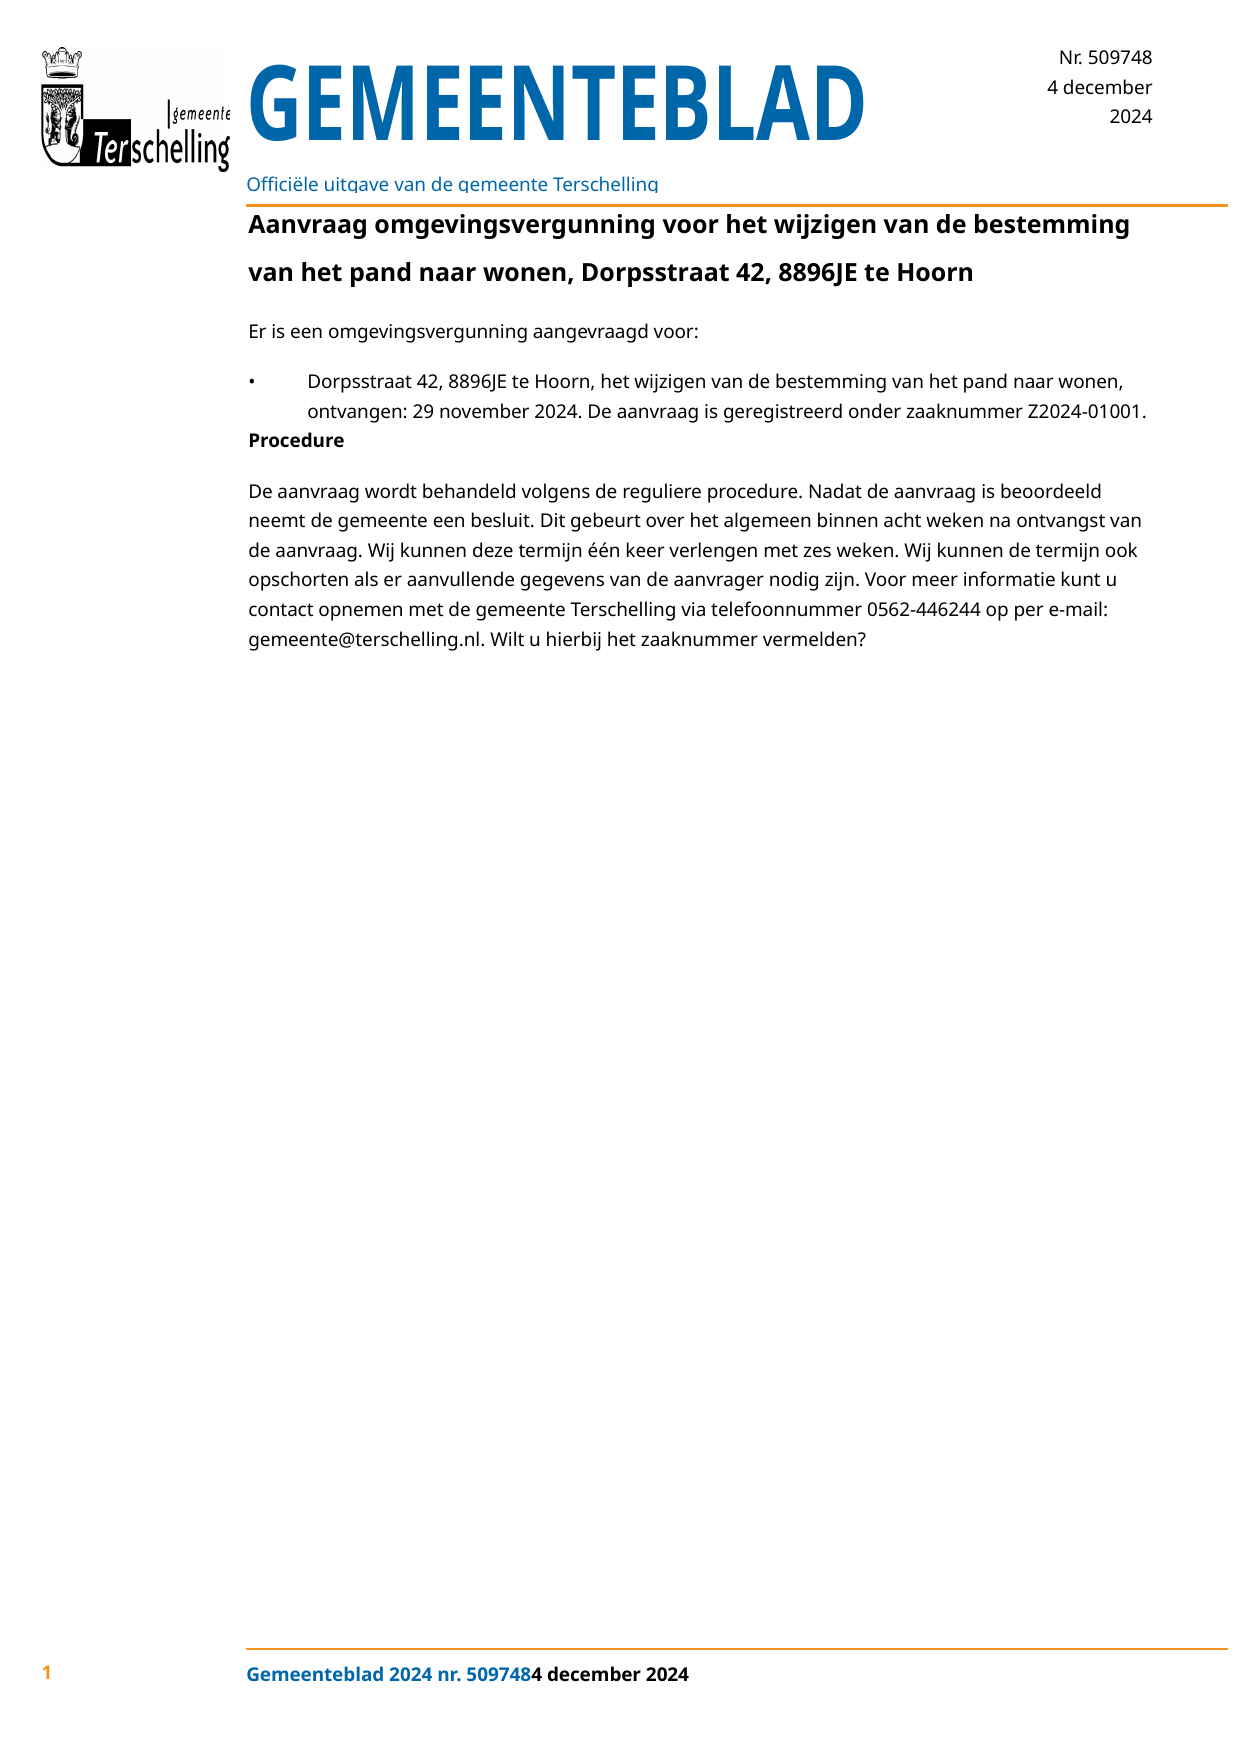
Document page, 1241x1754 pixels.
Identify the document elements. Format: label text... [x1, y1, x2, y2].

text De aanvraag wordt behandeld volgens de reguliere procedure. Nadat de aanvraag is beoordeeld neemt de gemeente een besluit. Dit gebeurt over het algemeen binnen acht weken na ontvangst van de aanvraag. Wij kunnen deze termijn één keer verlengen met zes weken. Wij kunnen de termijn ook opschorten als er aanvullende gegevens van de aanvrager nodig zijn. Voor meer informatie kunt u contact opnemen met de gemeente Terschelling via telefoonnummer 0562-446244 op per e-mail: gemeente@terschelling.nl. Wilt u hierbij het zaaknummer vermelden? [248, 478, 1152, 652]
picture [41, 47, 231, 172]
text Er is een omgevingsvergunning aangevraagd voor: [248, 318, 1152, 344]
text Aanvraag omgevingsvergunning voor het wijzigen van de bestemming van het pand naar wonen, Dorpsstraat 42, 8896JE te Hoorn [248, 207, 1152, 288]
list Dorpsstraat 42, 8896JE te Hoorn, het wijzigen van de bestemming van het pand naar wonen, ontvangen: 29 november 2024. De aanvraag is geregistreerd onder zaaknummer Z2024-01001. [248, 368, 1152, 424]
text Procedure [248, 427, 1152, 453]
